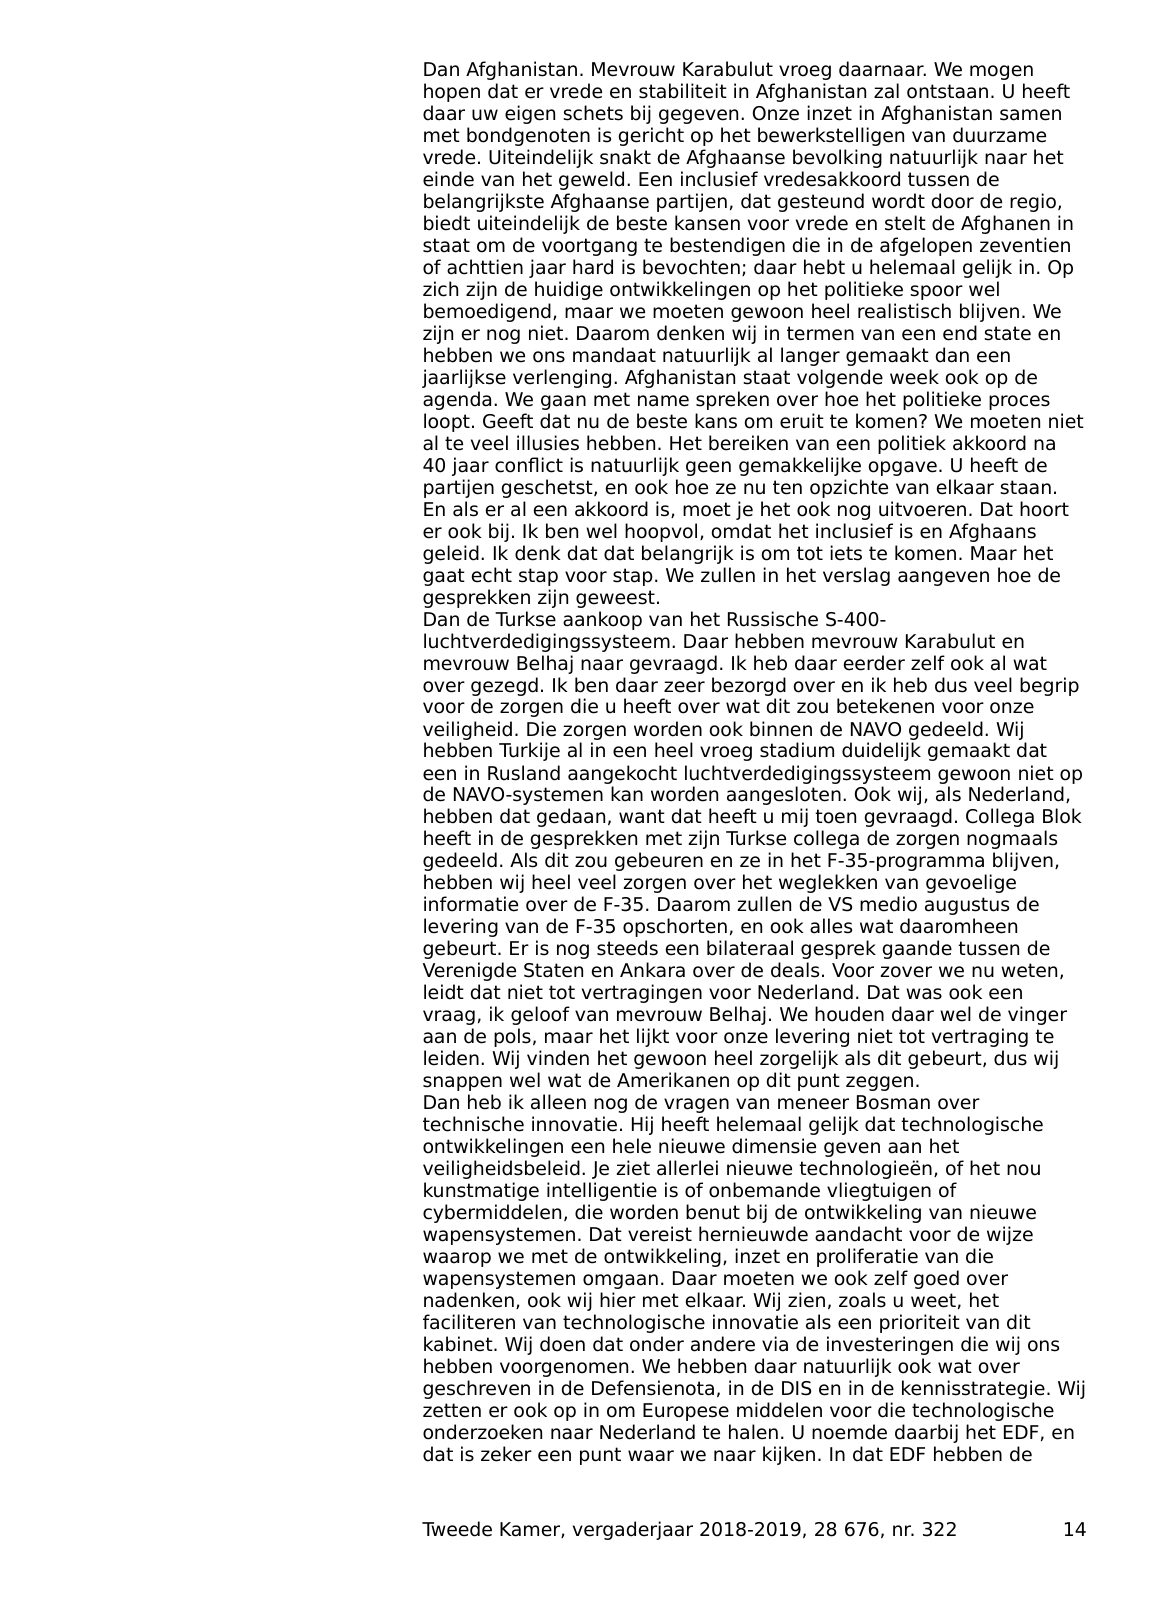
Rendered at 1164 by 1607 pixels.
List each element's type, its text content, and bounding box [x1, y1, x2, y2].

text Dan de Turkse aankoop van het Russische S-400-luchtverdedigingssysteem. Daar hebben mevrouw Karabulut en mevrouw Belhaj naar gevraagd. Ik heb daar eerder zelf ook al wat over gezegd. Ik ben daar zeer bezorgd over en ik heb dus veel begrip voor de zorgen die u heeft over wat dit zou betekenen voor onze veiligheid. Die zorgen worden ook binnen de NAVO gedeeld. Wij hebben Turkije al in een heel vroeg stadium duidelijk gemaakt dat een in Rusland aangekocht luchtverdedigingssysteem gewoon niet op de NAVO-systemen kan worden aangesloten. Ook wij, als Nederland, hebben dat gedaan, want dat heeft u mij toen gevraagd. Collega Blok heeft in de gesprekken met zijn Turkse collega de zorgen nogmaals gedeeld. Als dit zou gebeuren en ze in het F-35-programma blijven, hebben wij heel veel zorgen over het weglekken van gevoelige informatie over de F-35. Daarom zullen de VS medio augustus de levering van de F-35 opschorten, en ook alles wat daaromheen gebeurt. Er is nog steeds een bilateraal gesprek gaande tussen de Verenigde Staten en Ankara over de deals. Voor zover we nu weten, leidt dat niet tot vertragingen voor Nederland. Dat was ook een vraag, ik geloof van mevrouw Belhaj. We houden daar wel de vinger aan de pols, maar het lijkt voor onze levering niet tot vertraging te leiden. Wij vinden het gewoon heel zorgelijk als dit gebeurt, dus wij snappen wel wat de Amerikanen op dit punt zeggen. [422, 608, 1087, 1092]
text Dan heb ik alleen nog de vragen van meneer Bosman over technische innovatie. Hij heeft helemaal gelijk dat technologische ontwikkelingen een hele nieuwe dimensie geven aan het veiligheidsbeleid. Je ziet allerlei nieuwe technologieën, of het nou kunstmatige intelligentie is of onbemande vliegtuigen of cybermiddelen, die worden benut bij de ontwikkeling van nieuwe wapensystemen. Dat vereist hernieuwde aandacht voor de wijze waarop we met de ontwikkeling, inzet en proliferatie van die wapensystemen omgaan. Daar moeten we ook zelf goed over nadenken, ook wij hier met elkaar. Wij zien, zoals u weet, het faciliteren van technologische innovatie als een prioriteit van dit kabinet. Wij doen dat onder andere via de investeringen die wij ons hebben voorgenomen. We hebben daar natuurlijk ook wat over geschreven in de Defensienota, in de DIS en in de kennisstrategie. Wij zetten er ook op in om Europese middelen voor die technologische onderzoeken naar Nederland te halen. U noemde daarbij het EDF, en dat is zeker een punt waar we naar kijken. In dat EDF hebben de [422, 1092, 1087, 1466]
text Dan Afghanistan. Mevrouw Karabulut vroeg daarnaar. We mogen hopen dat er vrede en stabiliteit in Afghanistan zal ontstaan. U heeft daar uw eigen schets bij gegeven. Onze inzet in Afghanistan samen met bondgenoten is gericht op het bewerkstelligen van duurzame vrede. Uiteindelijk snakt de Afghaanse bevolking natuurlijk naar het einde van het geweld. Een inclusief vredesakkoord tussen de belangrijkste Afghaanse partijen, dat gesteund wordt door de regio, biedt uiteindelijk de beste kansen voor vrede en stelt de Afghanen in staat om de voortgang te bestendigen die in de afgelopen zeventien of achttien jaar hard is bevochten; daar hebt u helemaal gelijk in. Op zich zijn de huidige ontwikkelingen op het politieke spoor wel bemoedigend, maar we moeten gewoon heel realistisch blijven. We zijn er nog niet. Daarom denken wij in termen van een end state en hebben we ons mandaat natuurlijk al langer gemaakt dan een jaarlijkse verlenging. Afghanistan staat volgende week ook op de agenda. We gaan met name spreken over hoe het politieke proces loopt. Geeft dat nu de beste kans om eruit te komen? We moeten niet al te veel illusies hebben. Het bereiken van een politiek akkoord na 40 jaar conflict is natuurlijk geen gemakkelijke opgave. U heeft de partijen geschetst, en ook hoe ze nu ten opzichte van elkaar staan. En als er al een akkoord is, moet je het ook nog uitvoeren. Dat hoort er ook bij. Ik ben wel hoopvol, omdat het inclusief is en Afghaans geleid. Ik denk dat dat belangrijk is om tot iets te komen. Maar het gaat echt stap voor stap. We zullen in het verslag aangeven hoe de gesprekken zijn geweest. [422, 59, 1087, 608]
